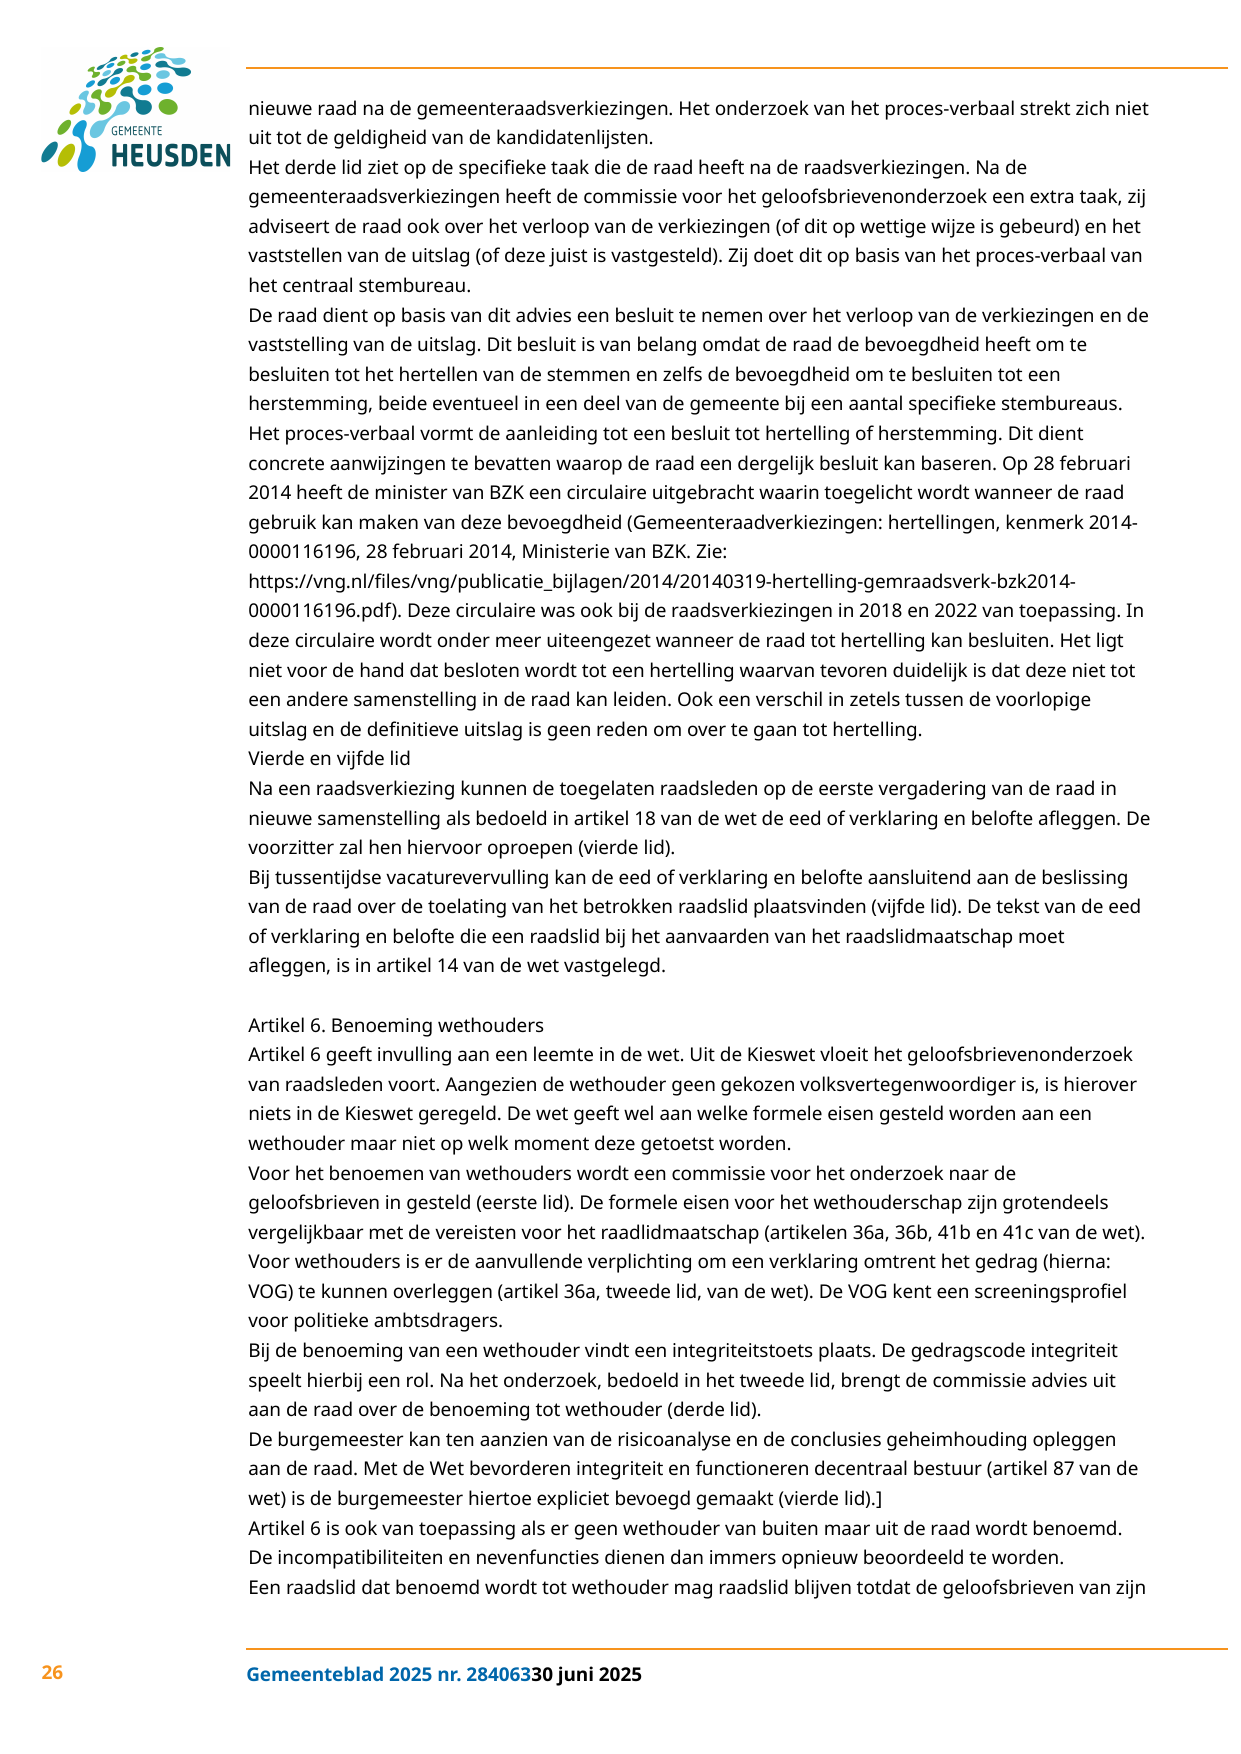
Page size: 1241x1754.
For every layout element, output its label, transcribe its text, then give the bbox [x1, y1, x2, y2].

text Artikel 6. Benoeming wethouders [248, 1012, 1152, 1038]
text Het derde lid ziet op de specifieke taak die de raad heeft na de raadsverkiezingen. Na de gemeenteraadsverkiezingen heeft de commissie voor het geloofsbrievenonderzoek een extra taak, zij adviseert de raad ook over het verloop van de verkiezingen (of dit op wettige wijze is gebeurd) en het vaststellen van de uitslag (of deze juist is vastgesteld). Zij doet dit op basis van het proces-verbaal van het centraal stembureau. [248, 154, 1152, 298]
text Vierde en vijfde lid [248, 746, 1152, 771]
text Bij tussentijdse vacaturevervulling kan de eed of verklaring en belofte aansluitend aan de beslissing van de raad over de toelating van het betrokken raadslid plaatsvinden (vijfde lid). De tekst van de eed of verklaring en belofte die een raadslid bij het aanvaarden van het raadslidmaatschap moet afleggen, is in artikel 14 van de wet vastgelegd. [248, 864, 1152, 978]
text nieuwe raad na de gemeenteraadsverkiezingen. Het onderzoek van het proces-verbaal strekt zich niet uit tot de geldigheid van de kandidatenlijsten. [248, 95, 1152, 150]
text De burgemeester kan ten aanzien van de risicoanalyse en de conclusies geheimhouding opleggen aan de raad. Met de Wet bevorderen integriteit en functioneren decentraal bestuur (artikel 87 van de wet) is de burgemeester hiertoe expliciet bevoegd gemaakt (vierde lid).] [248, 1426, 1152, 1511]
text Artikel 6 geeft invulling aan een leemte in de wet. Uit de Kieswet vloeit het geloofsbrievenonderzoek van raadsleden voort. Aangezien de wethouder geen gekozen volksvertegenwoordiger is, is hierover niets in de Kieswet geregeld. De wet geeft wel aan welke formele eisen gesteld worden aan een wethouder maar niet op welk moment deze getoetst worden. [248, 1041, 1152, 1156]
text De raad dient op basis van dit advies een besluit te nemen over het verloop van de verkiezingen en de vaststelling van de uitslag. Dit besluit is van belang omdat de raad de bevoegdheid heeft om te besluiten tot het hertellen van de stemmen en zelfs de bevoegdheid om te besluiten tot een herstemming, beide eventueel in een deel van de gemeente bij een aantal specifieke stembureaus. Het proces-verbaal vormt de aanleiding tot een besluit tot hertelling of herstemming. Dit dient concrete aanwijzingen te bevatten waarop de raad een dergelijk besluit kan baseren. Op 28 februari 2014 heeft de minister van BZK een circulaire uitgebracht waarin toegelicht wordt wanneer de raad gebruik kan maken van deze bevoegdheid (Gemeenteraadverkiezingen: hertellingen, kenmerk 2014-0000116196, 28 februari 2014, Ministerie van BZK. Zie: https://vng.nl/files/vng/publicatie_bijlagen/2014/20140319-hertelling-gemraadsverk-bzk2014-0000116196.pdf). Deze circulaire was ook bij de raadsverkiezingen in 2018 en 2022 van toepassing. In deze circulaire wordt onder meer uiteengezet wanneer de raad tot hertelling kan besluiten. Het ligt niet voor de hand dat besloten wordt tot een hertelling waarvan tevoren duidelijk is dat deze niet tot een andere samenstelling in de raad kan leiden. Ook een verschil in zetels tussen de voorlopige uitslag en de definitieve uitslag is geen reden om over te gaan tot hertelling. [248, 302, 1152, 742]
text Na een raadsverkiezing kunnen de toegelaten raadsleden op de eerste vergadering van de raad in nieuwe samenstelling als bedoeld in artikel 18 van de wet de eed of verklaring en belofte afleggen. De voorzitter zal hen hiervoor oproepen (vierde lid). [248, 775, 1152, 860]
picture [41, 47, 231, 172]
text Voor het benoemen van wethouders wordt een commissie voor het onderzoek naar de geloofsbrieven in gesteld (eerste lid). De formele eisen voor het wethouderschap zijn grotendeels vergelijkbaar met de vereisten voor het raadlidmaatschap (artikelen 36a, 36b, 41b en 41c van de wet). Voor wethouders is er de aanvullende verplichting om een verklaring omtrent het gedrag (hierna: VOG) te kunnen overleggen (artikel 36a, tweede lid, van de wet). De VOG kent een screeningsprofiel voor politieke ambtsdragers. [248, 1160, 1152, 1333]
text Bij de benoeming van een wethouder vindt een integriteitstoets plaats. De gedragscode integriteit speelt hierbij een rol. Na het onderzoek, bedoeld in het tweede lid, brengt de commissie advies uit aan de raad over de benoeming tot wethouder (derde lid). [248, 1337, 1152, 1422]
text Artikel 6 is ook van toepassing als er geen wethouder van buiten maar uit de raad wordt benoemd. De incompatibiliteiten en nevenfuncties dienen dan immers opnieuw beoordeeld te worden. [248, 1515, 1152, 1570]
text Een raadslid dat benoemd wordt tot wethouder mag raadslid blijven totdat de geloofsbrieven van zijn [248, 1574, 1152, 1600]
